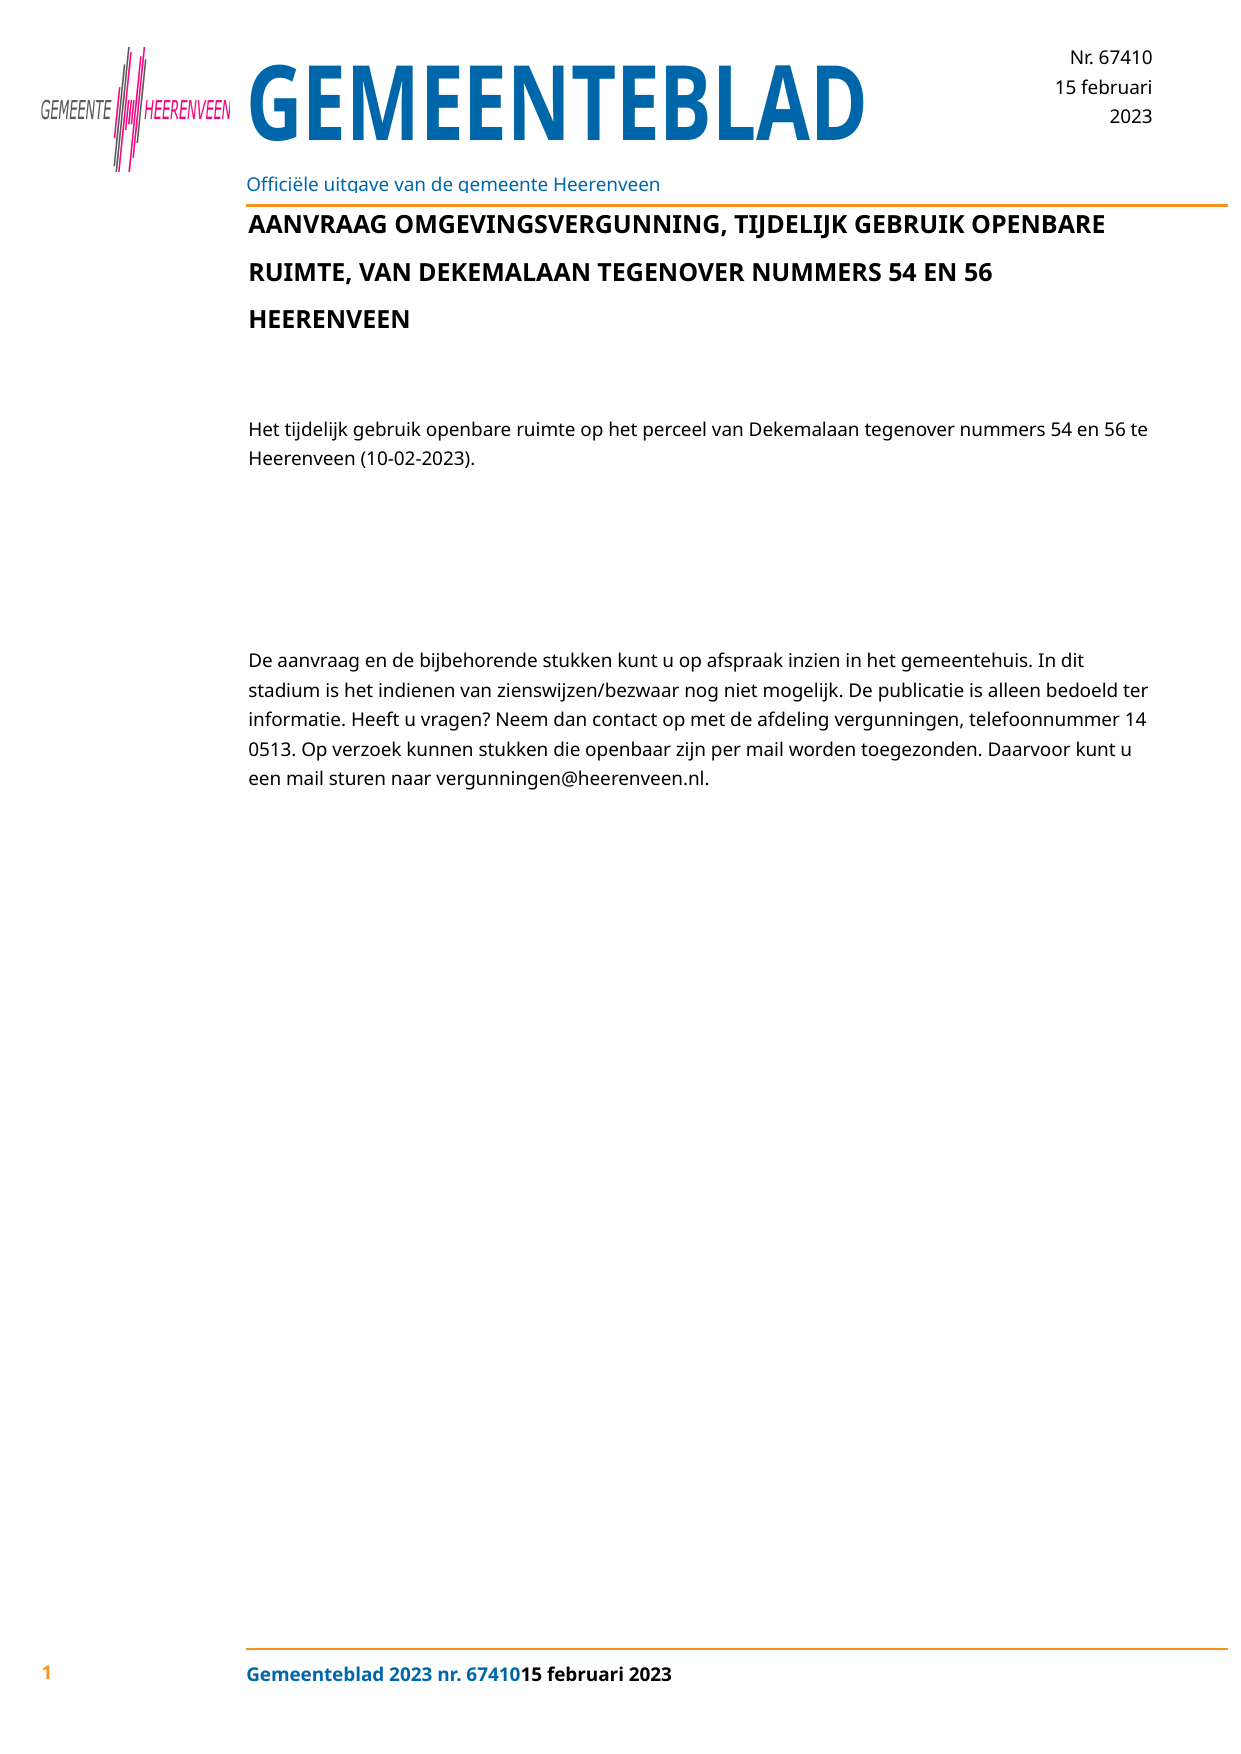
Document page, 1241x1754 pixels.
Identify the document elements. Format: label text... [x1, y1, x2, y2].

text De aanvraag en de bijbehorende stukken kunt u op afspraak inzien in het gemeentehuis. In dit stadium is het indienen van zienswijzen/bezwaar nog niet mogelijk. De publicatie is alleen bedoeld ter informatie. Heeft u vragen? Neem dan contact op met de afdeling vergunningen, telefoonnummer 14 0513. Op verzoek kunnen stukken die openbaar zijn per mail worden toegezonden. Daarvoor kunt u een mail sturen naar vergunningen@heerenveen.nl. [248, 647, 1152, 791]
text AANVRAAG OMGEVINGSVERGUNNING, TIJDELIJK GEBRUIK OPENBARE RUIMTE, VAN DEKEMALAAN TEGENOVER NUMMERS 54 EN 56 HEERENVEEN [248, 207, 1152, 336]
picture [41, 47, 231, 172]
text Het tijdelijk gebruik openbare ruimte op het perceel van Dekemalaan tegenover nummers 54 en 56 te Heerenveen (10-02-2023). [248, 416, 1152, 471]
